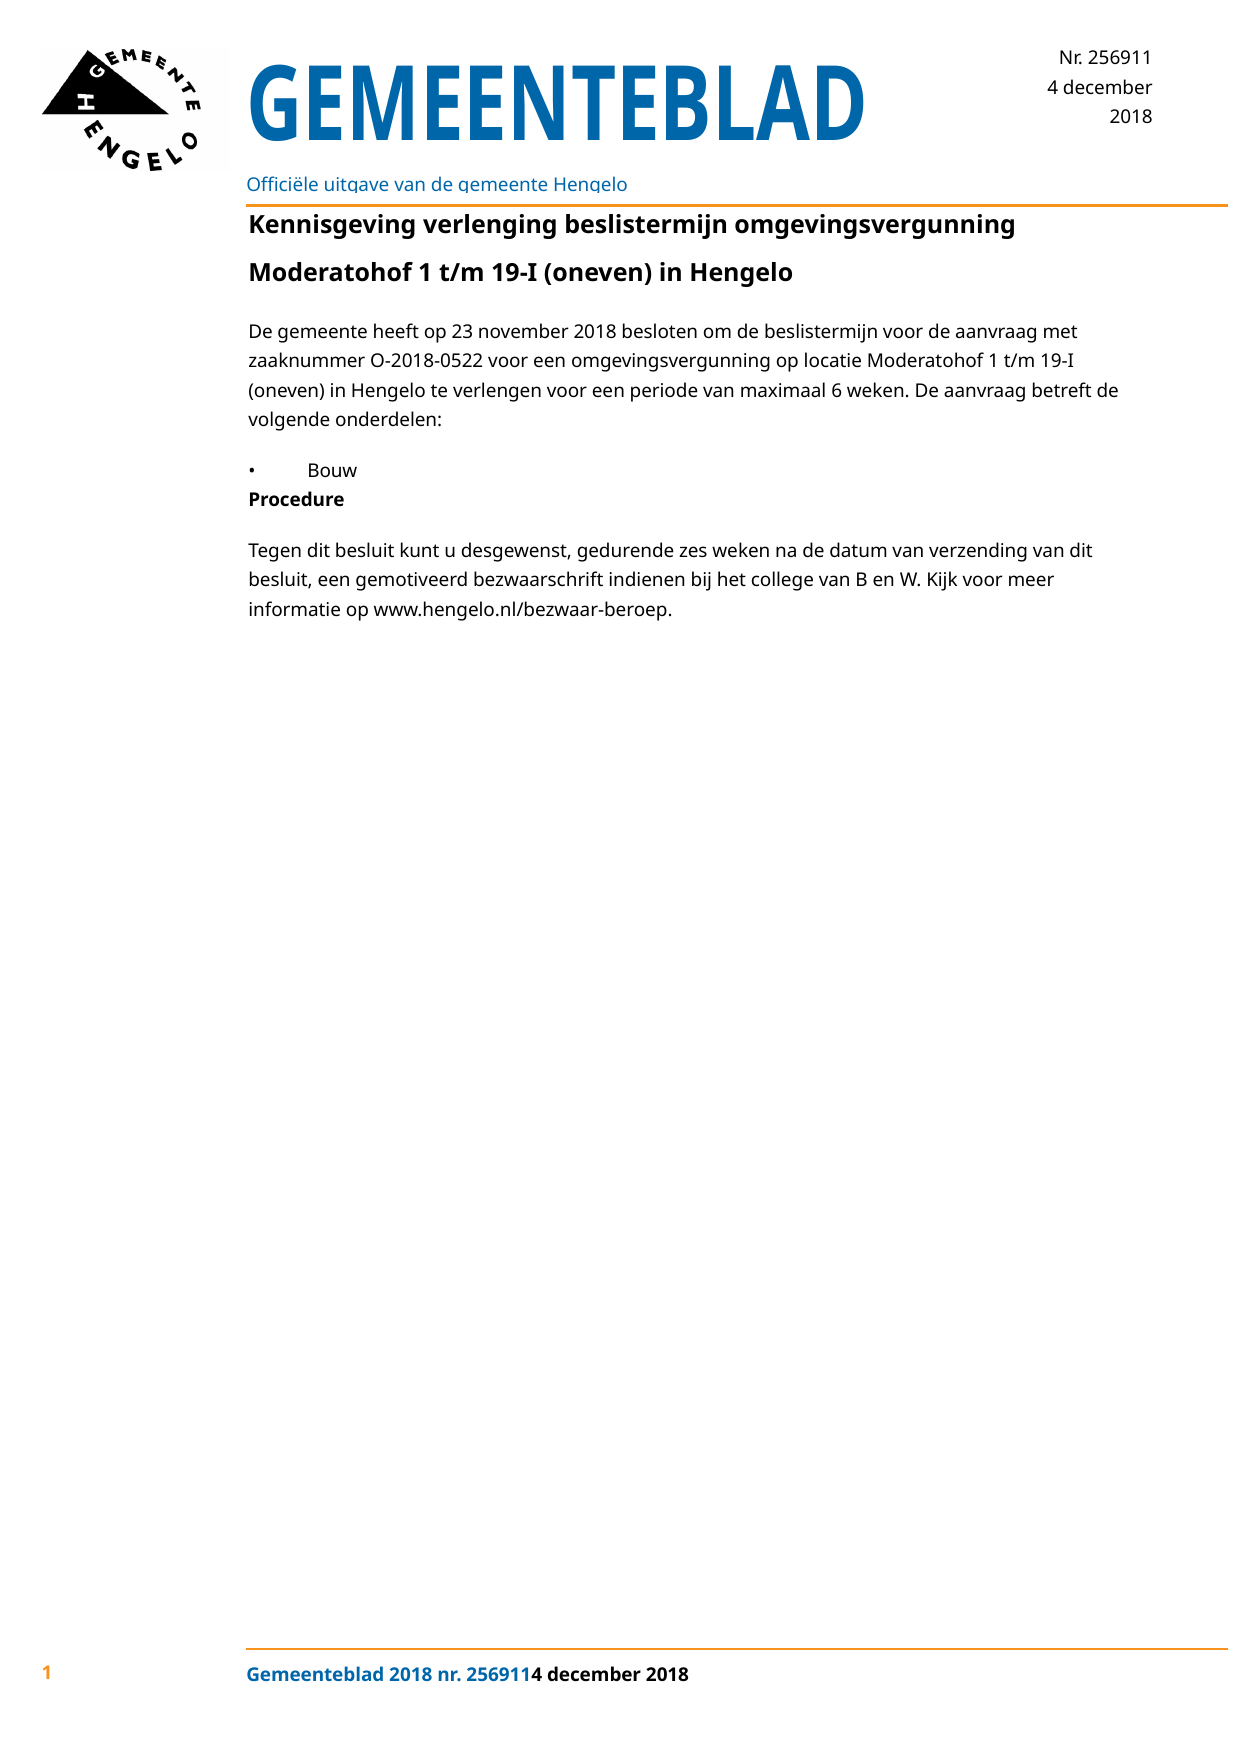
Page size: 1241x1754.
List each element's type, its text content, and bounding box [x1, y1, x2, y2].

text Procedure [248, 487, 1152, 512]
text Kennisgeving verlenging beslistermijn omgevingsvergunning Moderatohof 1 t/m 19-I (oneven) in Hengelo [248, 207, 1152, 288]
picture [41, 47, 231, 172]
text De gemeente heeft op 23 november 2018 besloten om de beslistermijn voor de aanvraag met zaaknummer O-2018-0522 voor een omgevingsvergunning op locatie Moderatohof 1 t/m 19-I (oneven) in Hengelo te verlengen voor een periode van maximaal 6 weken. De aanvraag betreft de volgende onderdelen: [248, 318, 1152, 432]
text Tegen dit besluit kunt u desgewenst, gedurende zes weken na de datum van verzending van dit besluit, een gemotiveerd bezwaarschrift indienen bij het college van B en W. Kijk voor meer informatie op www.hengelo.nl/bezwaar-beroep. [248, 537, 1152, 622]
list Bouw [248, 457, 1152, 483]
